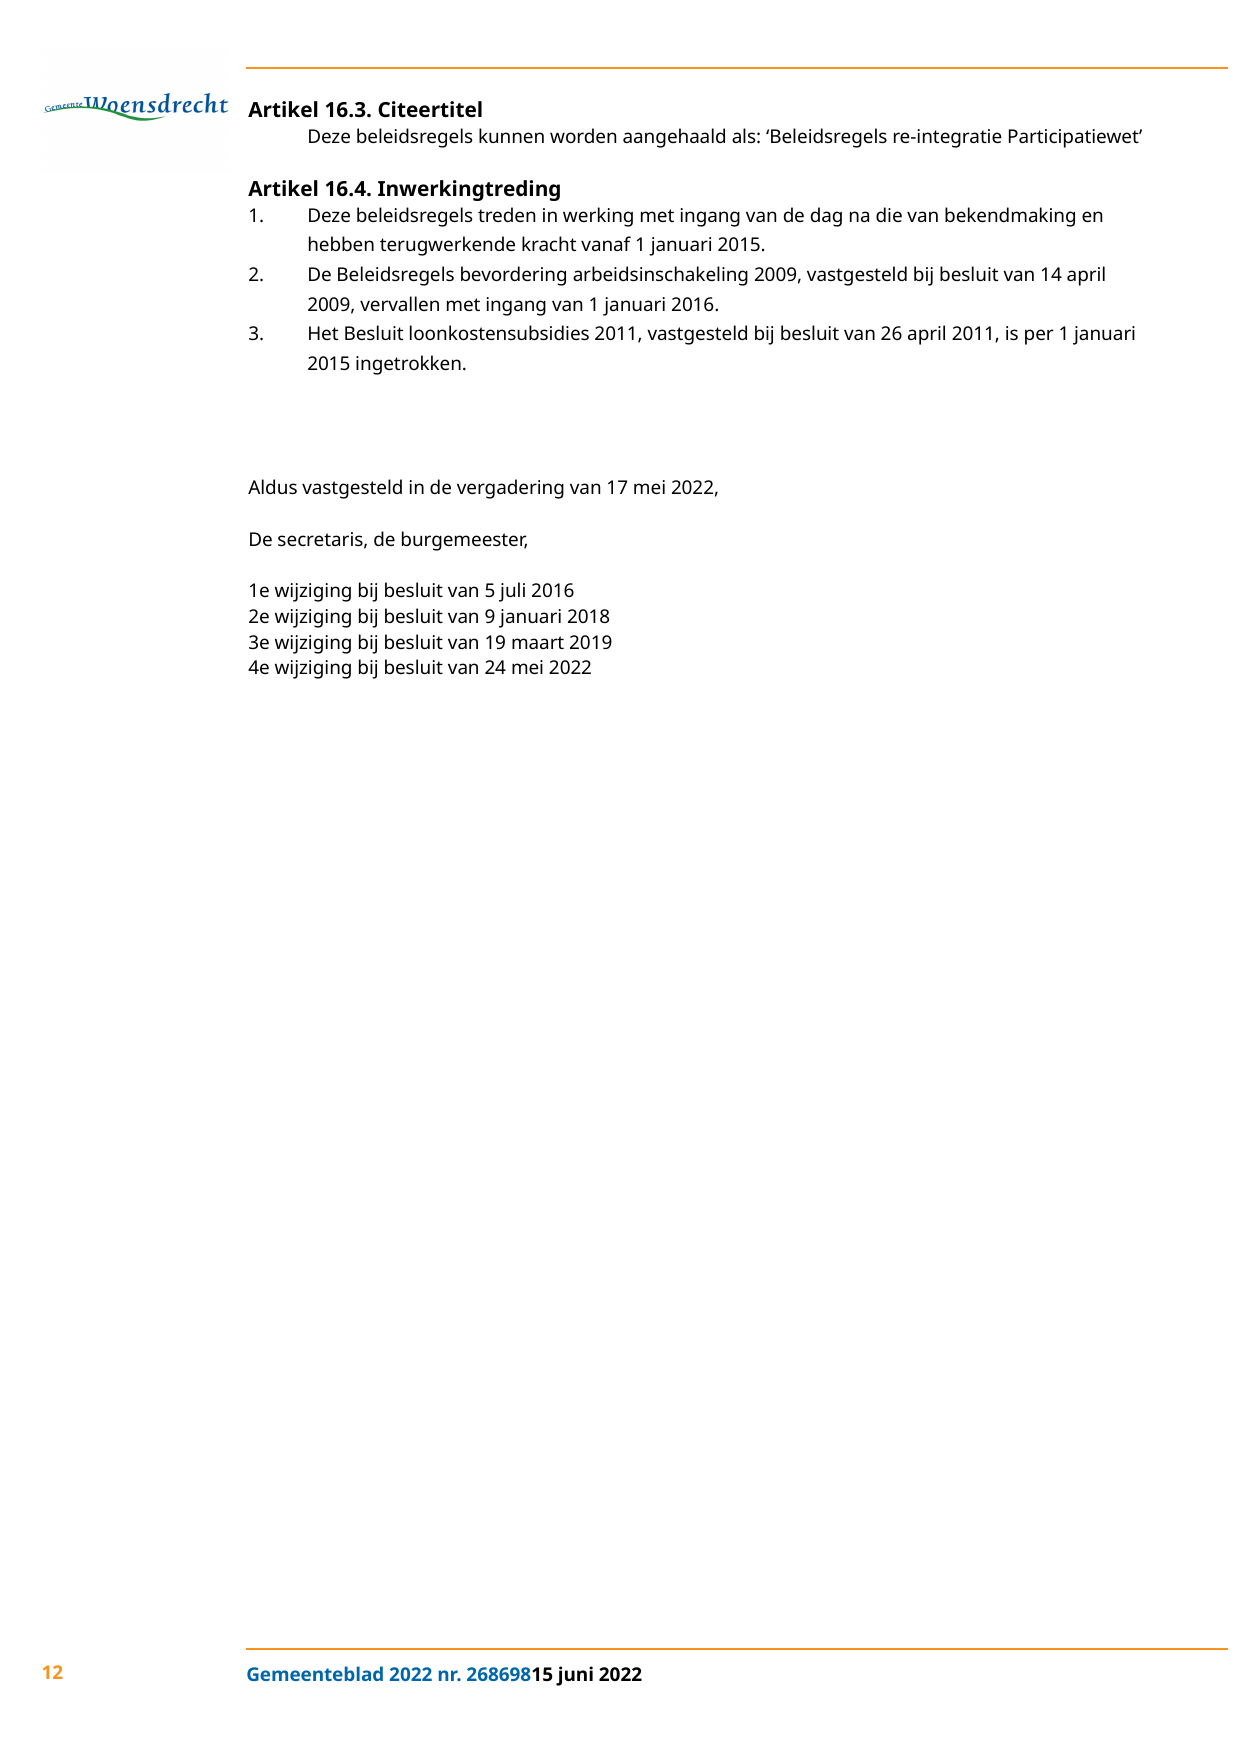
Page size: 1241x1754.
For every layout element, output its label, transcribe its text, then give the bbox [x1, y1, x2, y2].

text Artikel 16.4. Inwerkingtreding [248, 174, 1152, 202]
list Deze beleidsregels treden in werking met ingang van de dag na die van bekendmaking en hebben terugwerkende kracht vanaf 1 januari 2015. [248, 202, 1152, 257]
text Aldus vastgesteld in de vergadering van 17 mei 2022, [248, 474, 1152, 500]
text 1e wijziging bij besluit van 5 juli 2016 [248, 577, 1152, 603]
text De secretaris, de burgemeester, [248, 526, 1152, 552]
list Het Besluit loonkostensubsidies 2011, vastgesteld bij besluit van 26 april 2011, is per 1 januari 2015 ingetrokken. [248, 320, 1152, 376]
picture [41, 47, 231, 172]
text 4e wijziging bij besluit van 24 mei 2022 [248, 654, 1152, 680]
list Deze beleidsregels kunnen worden aangehaald als: ‘Beleidsregels re-integratie Participatiewet’ [248, 123, 1152, 149]
text 2e wijziging bij besluit van 9 januari 2018 [248, 603, 1152, 629]
text 3e wijziging bij besluit van 19 maart 2019 [248, 629, 1152, 654]
text Artikel 16.3. Citeertitel [248, 95, 1152, 123]
list De Beleidsregels bevordering arbeidsinschakeling 2009, vastgesteld bij besluit van 14 april 2009, vervallen met ingang van 1 januari 2016. [248, 261, 1152, 317]
